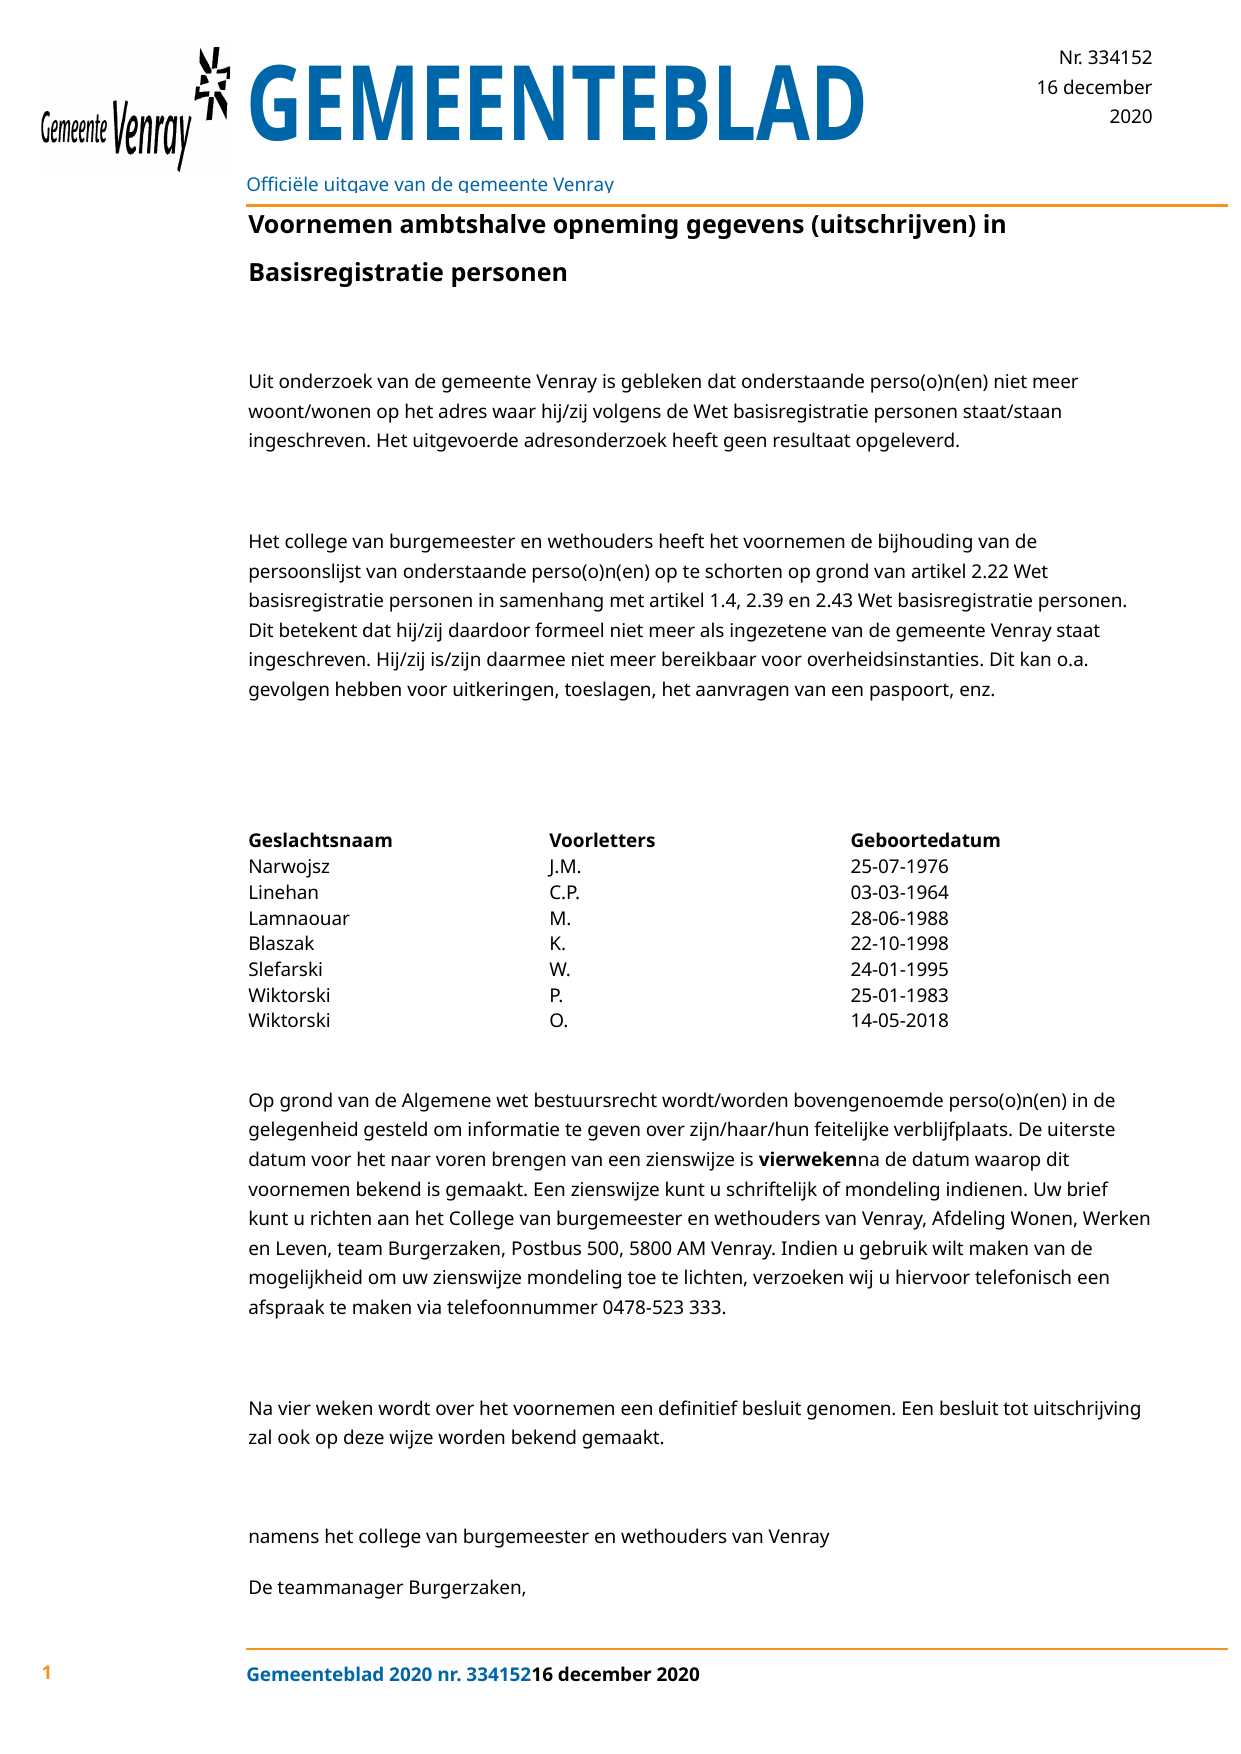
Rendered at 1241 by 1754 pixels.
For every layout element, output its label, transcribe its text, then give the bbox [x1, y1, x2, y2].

table_cell Wiktorski [248, 1008, 549, 1033]
table_cell Narwojsz [248, 853, 549, 879]
table_cell M. [549, 905, 850, 931]
text Voornemen ambtshalve opneming gegevens (uitschrijven) in Basisregistratie personen [248, 207, 1152, 288]
table_header Geslachtsnaam [248, 828, 549, 853]
table_cell Lamnaouar [248, 905, 549, 931]
table_header Geboortedatum [850, 828, 1152, 853]
table_cell 24-01-1995 [850, 956, 1152, 982]
table_cell W. [549, 956, 850, 982]
table_cell O. [549, 1008, 850, 1033]
text Na vier weken wordt over het voornemen een definitief besluit genomen. Een besluit tot uitschrijving zal ook op deze wijze worden bekend gemaakt. [248, 1395, 1152, 1450]
table_cell 25-07-1976 [850, 853, 1152, 879]
table_cell 25-01-1983 [850, 982, 1152, 1008]
table_cell Linehan [248, 879, 549, 905]
table_cell 03-03-1964 [850, 879, 1152, 905]
table_cell Wiktorski [248, 982, 549, 1008]
table_cell C.P. [549, 879, 850, 905]
picture [41, 47, 231, 172]
table_cell 28-06-1988 [850, 905, 1152, 931]
text namens het college van burgemeester en wethouders van Venray [248, 1523, 1152, 1548]
table_cell 22-10-1998 [850, 931, 1152, 956]
table_cell Blaszak [248, 931, 549, 956]
table_header Voorletters [549, 828, 850, 853]
table_cell P. [549, 982, 850, 1008]
table_cell Slefarski [248, 956, 549, 982]
table_cell 14-05-2018 [850, 1008, 1152, 1033]
text Het college van burgemeester en wethouders heeft het voornemen de bijhouding van de persoonslijst van onderstaande perso(o)n(en) op te schorten op grond van artikel 2.22 Wet basisregistratie personen in samenhang met artikel 1.4, 2.39 en 2.43 Wet basisregistratie personen. Dit betekent dat hij/zij daardoor formeel niet meer als ingezetene van de gemeente Venray staat ingeschreven. Hij/zij is/zijn daarmee niet meer bereikbaar voor overheidsinstanties. Dit kan o.a. gevolgen hebben voor uitkeringen, toeslagen, het aanvragen van een paspoort, enz. [248, 528, 1152, 702]
text De teammanager Burgerzaken, [248, 1574, 1152, 1600]
table_cell K. [549, 931, 850, 956]
text Uit onderzoek van de gemeente Venray is gebleken dat onderstaande perso(o)n(en) niet meer woont/wonen op het adres waar hij/zij volgens de Wet basisregistratie personen staat/staan ingeschreven. Het uitgevoerde adresonderzoek heeft geen resultaat opgeleverd. [248, 368, 1152, 453]
text Op grond van de Algemene wet bestuursrecht wordt/worden bovengenoemde perso(o)n(en) in de gelegenheid gesteld om informatie te geven over zijn/haar/hun feitelijke verblijfplaats. De uiterste datum voor het naar voren brengen van een zienswijze is vierwekenna de datum waarop dit voornemen bekend is gemaakt. Een zienswijze kunt u schriftelijk of mondeling indienen. Uw brief kunt u richten aan het College van burgemeester en wethouders van Venray, Afdeling Wonen, Werken en Leven, team Burgerzaken, Postbus 500, 5800 AM Venray. Indien u gebruik wilt maken van de mogelijkheid om uw zienswijze mondeling toe te lichten, verzoeken wij u hiervoor telefonisch een afspraak te maken via telefoonnummer 0478-523 333. [248, 1087, 1152, 1320]
table_cell J.M. [549, 853, 850, 879]
